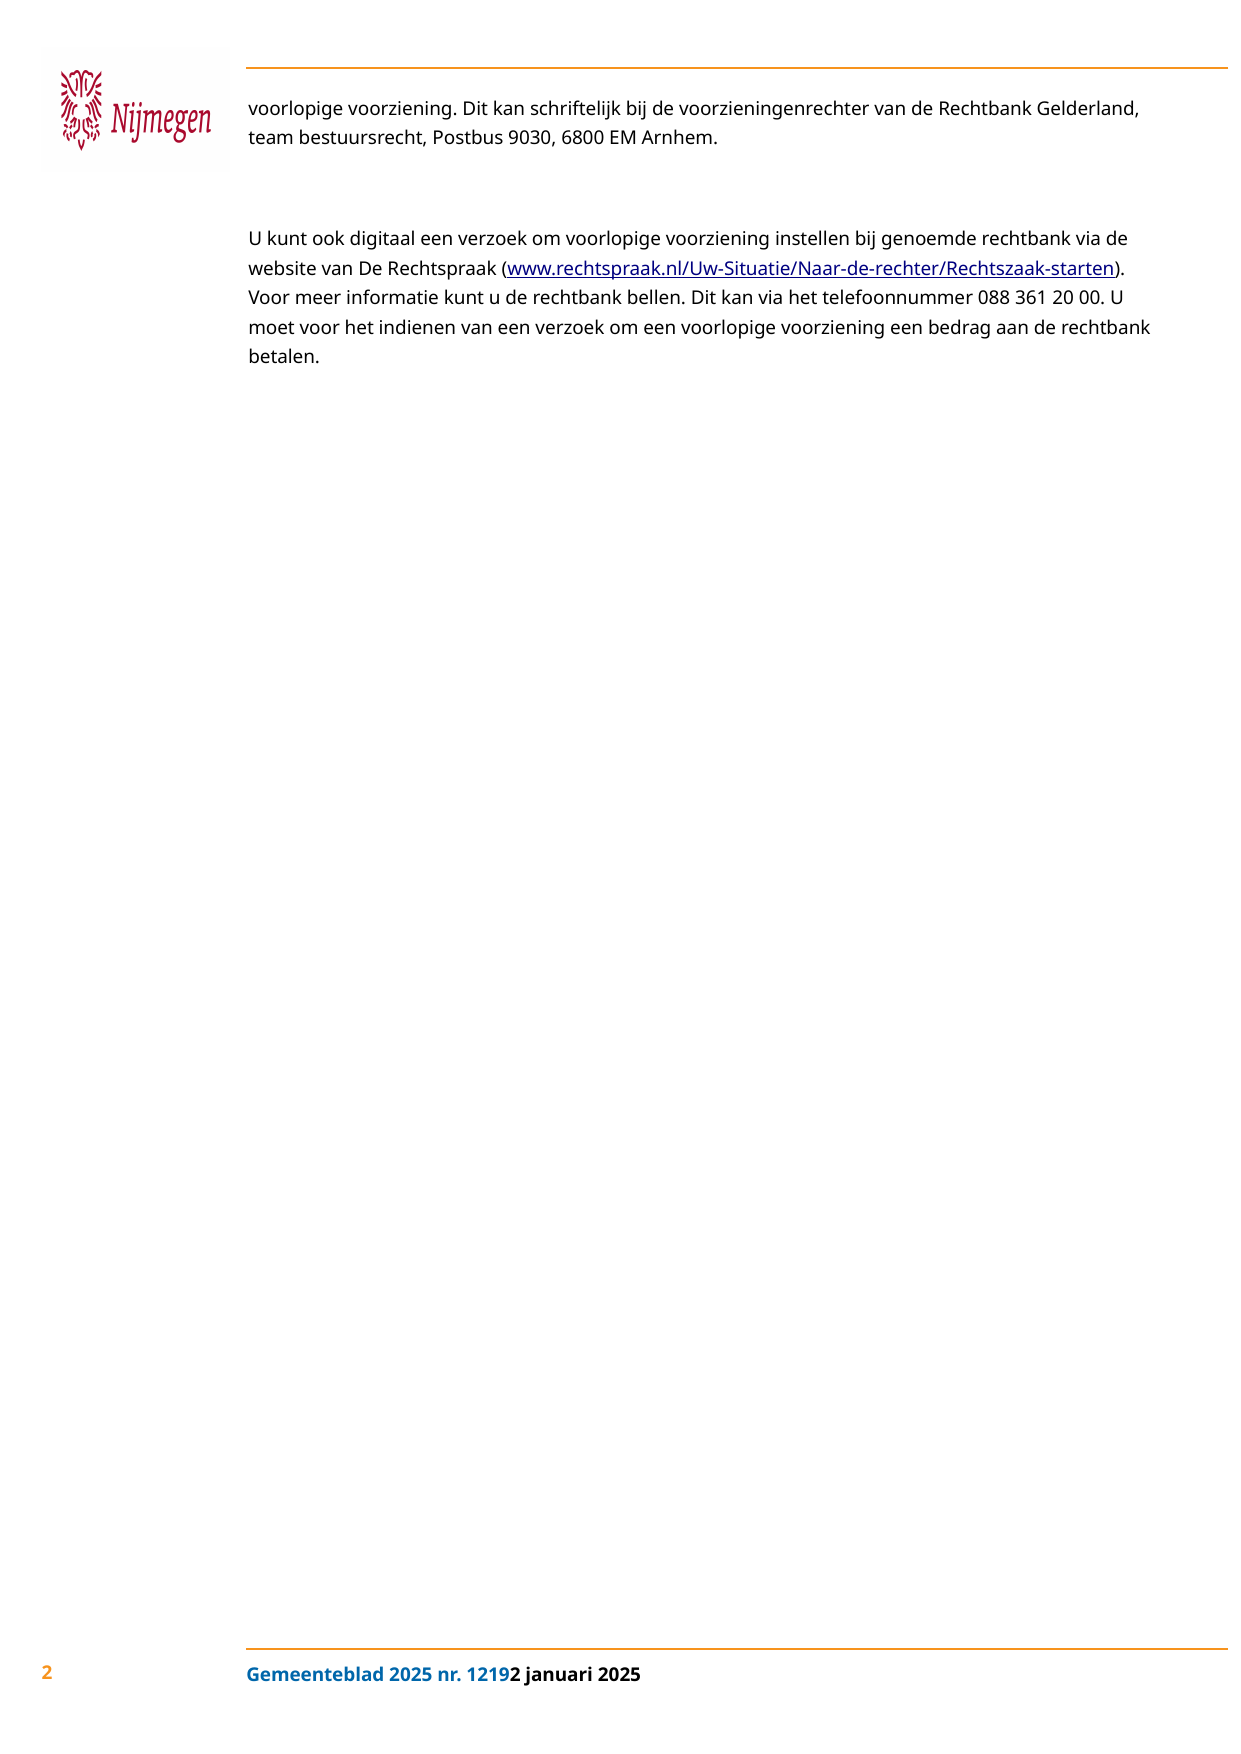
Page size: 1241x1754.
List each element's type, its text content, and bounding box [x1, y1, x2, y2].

picture [41, 47, 231, 172]
text voorlopige voorziening. Dit kan schriftelijk bij de voorzieningenrechter van de Rechtbank Gelderland, team bestuursrecht, Postbus 9030, 6800 EM Arnhem. [248, 95, 1152, 150]
text U kunt ook digitaal een verzoek om voorlopige voorziening instellen bij genoemde rechtbank via de website van De Rechtspraak (www.rechtspraak.nl/Uw-Situatie/Naar-de-rechter/Rechtszaak-starten). Voor meer informatie kunt u de rechtbank bellen. Dit kan via het telefoonnummer 088 361 20 00. U moet voor het indienen van een verzoek om een voorlopige voorziening een bedrag aan de rechtbank betalen. [248, 225, 1152, 369]
